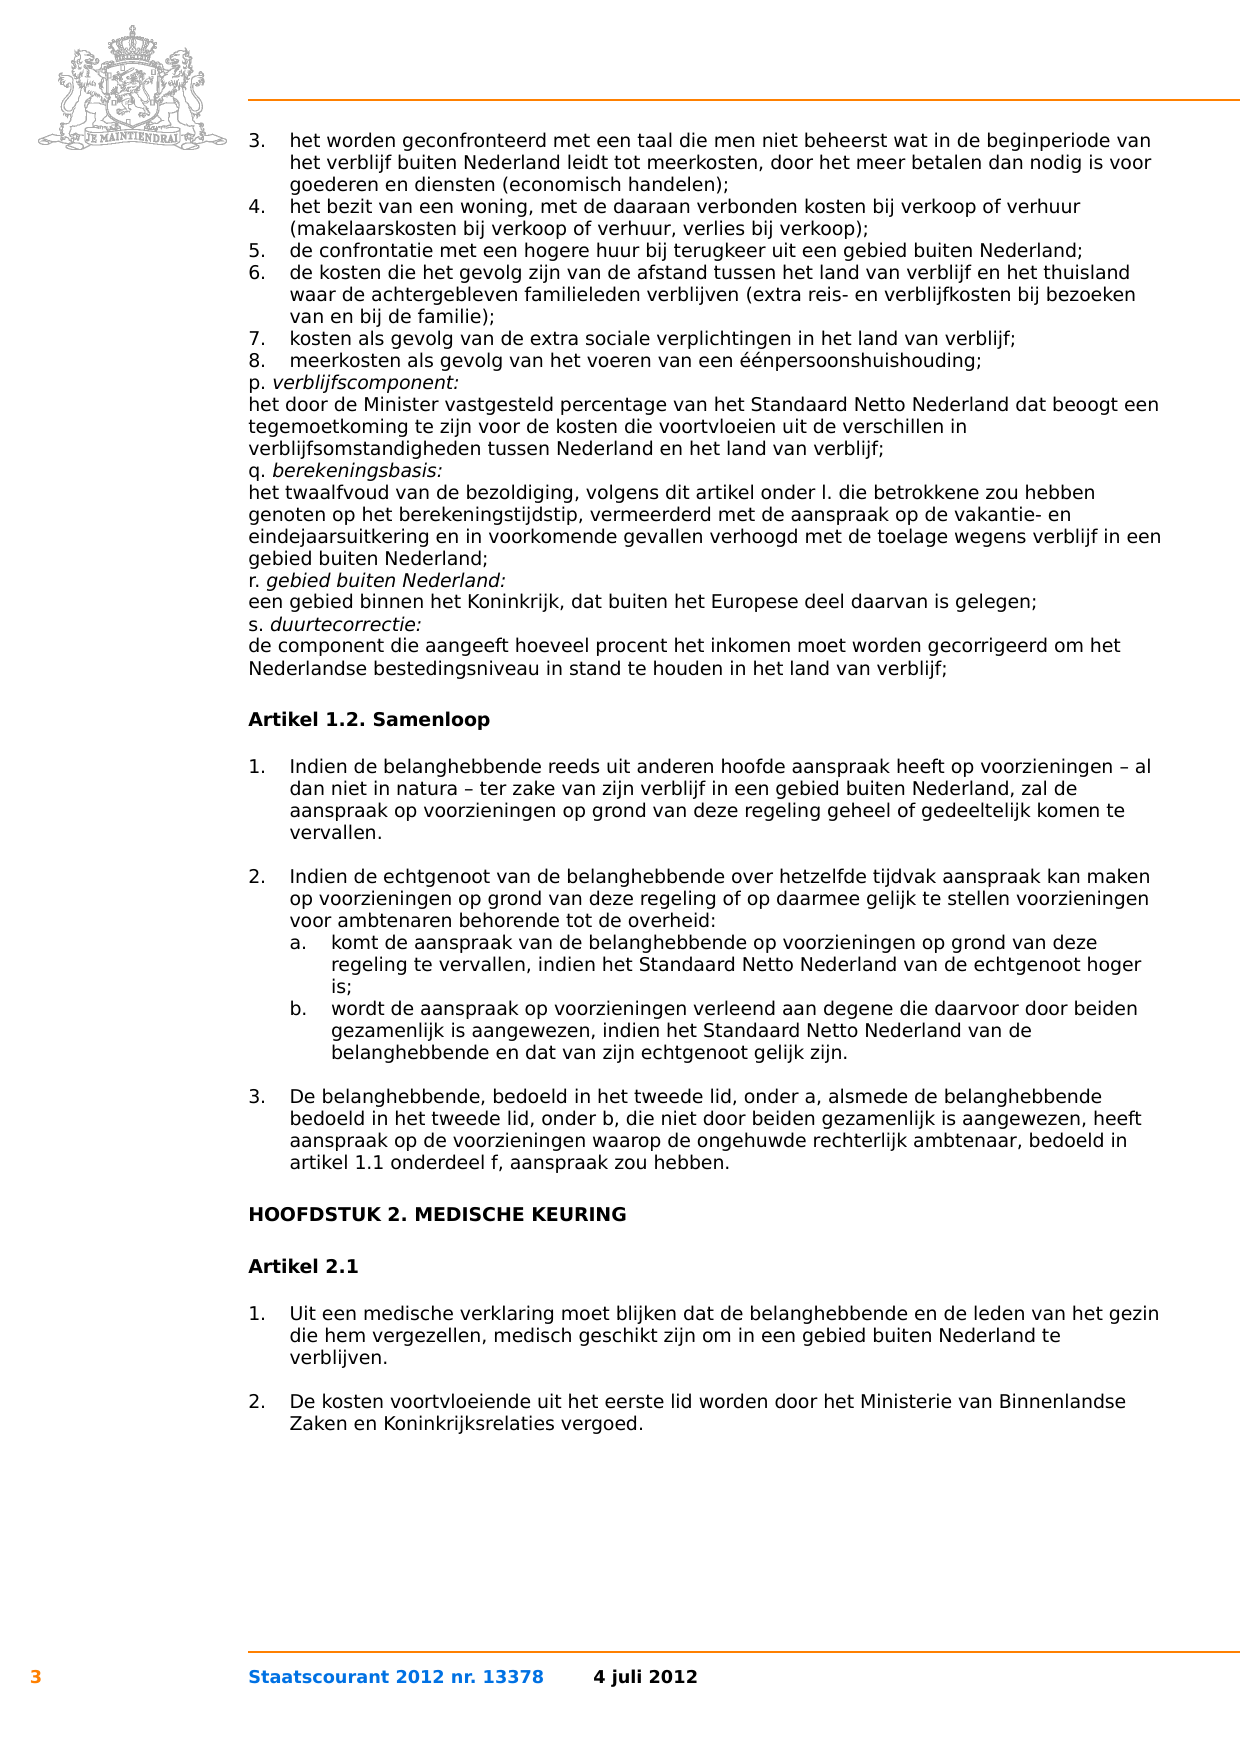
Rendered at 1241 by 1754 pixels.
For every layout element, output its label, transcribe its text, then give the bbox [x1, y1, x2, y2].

text 1. Uit een medische verklaring moet blijken dat de belanghebbende en de leden van het gezin die hem vergezellen, medisch geschikt zijn om in een gebied buiten Nederland te verblijven. [248, 1303, 1163, 1369]
text 3. het worden geconfronteerd met een taal die men niet beheerst wat in de beginperiode van het verblijf buiten Nederland leidt tot meerkosten, door het meer betalen dan nodig is voor goederen en diensten (economisch handelen); [248, 130, 1163, 196]
subtitle Artikel 2.1 [248, 1256, 1163, 1278]
text p. verblijfscomponent: [248, 372, 1163, 394]
text 7. kosten als gevolg van de extra sociale verplichtingen in het land van verblijf; [248, 328, 1163, 350]
text 3. De belanghebbende, bedoeld in het tweede lid, onder a, alsmede de belanghebbende bedoeld in het tweede lid, onder b, die niet door beiden gezamenlijk is aangewezen, heeft aanspraak op de voorzieningen waarop de ongehuwde rechterlijk ambtenaar, bedoeld in artikel 1.1 onderdeel f, aanspraak zou hebben. [248, 1086, 1163, 1174]
text a. komt de aanspraak van de belanghebbende op voorzieningen op grond van deze regeling te vervallen, indien het Standaard Netto Nederland van de echtgenoot hoger is; [289, 932, 1163, 998]
text 5. de confrontatie met een hogere huur bij terugkeer uit een gebied buiten Nederland; [248, 240, 1163, 262]
text 6. de kosten die het gevolg zijn van de afstand tussen het land van verblijf en het thuisland waar de achtergebleven familieleden verblijven (extra reis- en verblijfkosten bij bezoeken van en bij de familie); [248, 262, 1163, 328]
text 2. Indien de echtgenoot van de belanghebbende over hetzelfde tijdvak aanspraak kan maken op voorzieningen op grond van deze regeling of op daarmee gelijk te stellen voorzieningen voor ambtenaren behorende tot de overheid: [248, 866, 1163, 932]
text b. wordt de aanspraak op voorzieningen verleend aan degene die daarvoor door beiden gezamenlijk is aangewezen, indien het Standaard Netto Nederland van de belanghebbende en dat van zijn echtgenoot gelijk zijn. [289, 998, 1163, 1064]
text de component die aangeeft hoeveel procent het inkomen moet worden gecorrigeerd om het Nederlandse bestedingsniveau in stand te houden in het land van verblijf; [248, 635, 1163, 679]
text q. berekeningsbasis: [248, 459, 1163, 482]
text het twaalfvoud van de bezoldiging, volgens dit artikel onder l. die betrokkene zou hebben genoten op het berekeningstijdstip, vermeerderd met de aanspraak op de vakantie- en eindejaarsuitkering en in voorkomende gevallen verhoogd met de toelage wegens verblijf in een gebied buiten Nederland; [248, 482, 1163, 569]
text 1. Indien de belanghebbende reeds uit anderen hoofde aanspraak heeft op voorzieningen – al dan niet in natura – ter zake van zijn verblijf in een gebied buiten Nederland, zal de aanspraak op voorzieningen op grond van deze regeling geheel of gedeeltelijk komen te vervallen. [248, 756, 1163, 844]
text een gebied binnen het Koninkrijk, dat buiten het Europese deel daarvan is gelegen; [248, 591, 1163, 613]
subtitle HOOFDSTUK 2. MEDISCHE KEURING [248, 1204, 1163, 1226]
text s. duurtecorrectie: [248, 613, 1163, 635]
picture [38, 25, 227, 150]
text r. gebied buiten Nederland: [248, 569, 1163, 591]
text het door de Minister vastgesteld percentage van het Standaard Netto Nederland dat beoogt een tegemoetkoming te zijn voor de kosten die voortvloeien uit de verschillen in verblijfsomstandigheden tussen Nederland en het land van verblijf; [248, 394, 1163, 459]
subtitle Artikel 1.2. Samenloop [248, 709, 1163, 731]
text 8. meerkosten als gevolg van het voeren van een éénpersoonshuishouding; [248, 350, 1163, 372]
text 4. het bezit van een woning, met de daaraan verbonden kosten bij verkoop of verhuur (makelaarskosten bij verkoop of verhuur, verlies bij verkoop); [248, 196, 1163, 240]
text 2. De kosten voortvloeiende uit het eerste lid worden door het Ministerie van Binnenlandse Zaken en Koninkrijksrelaties vergoed. [248, 1391, 1163, 1434]
